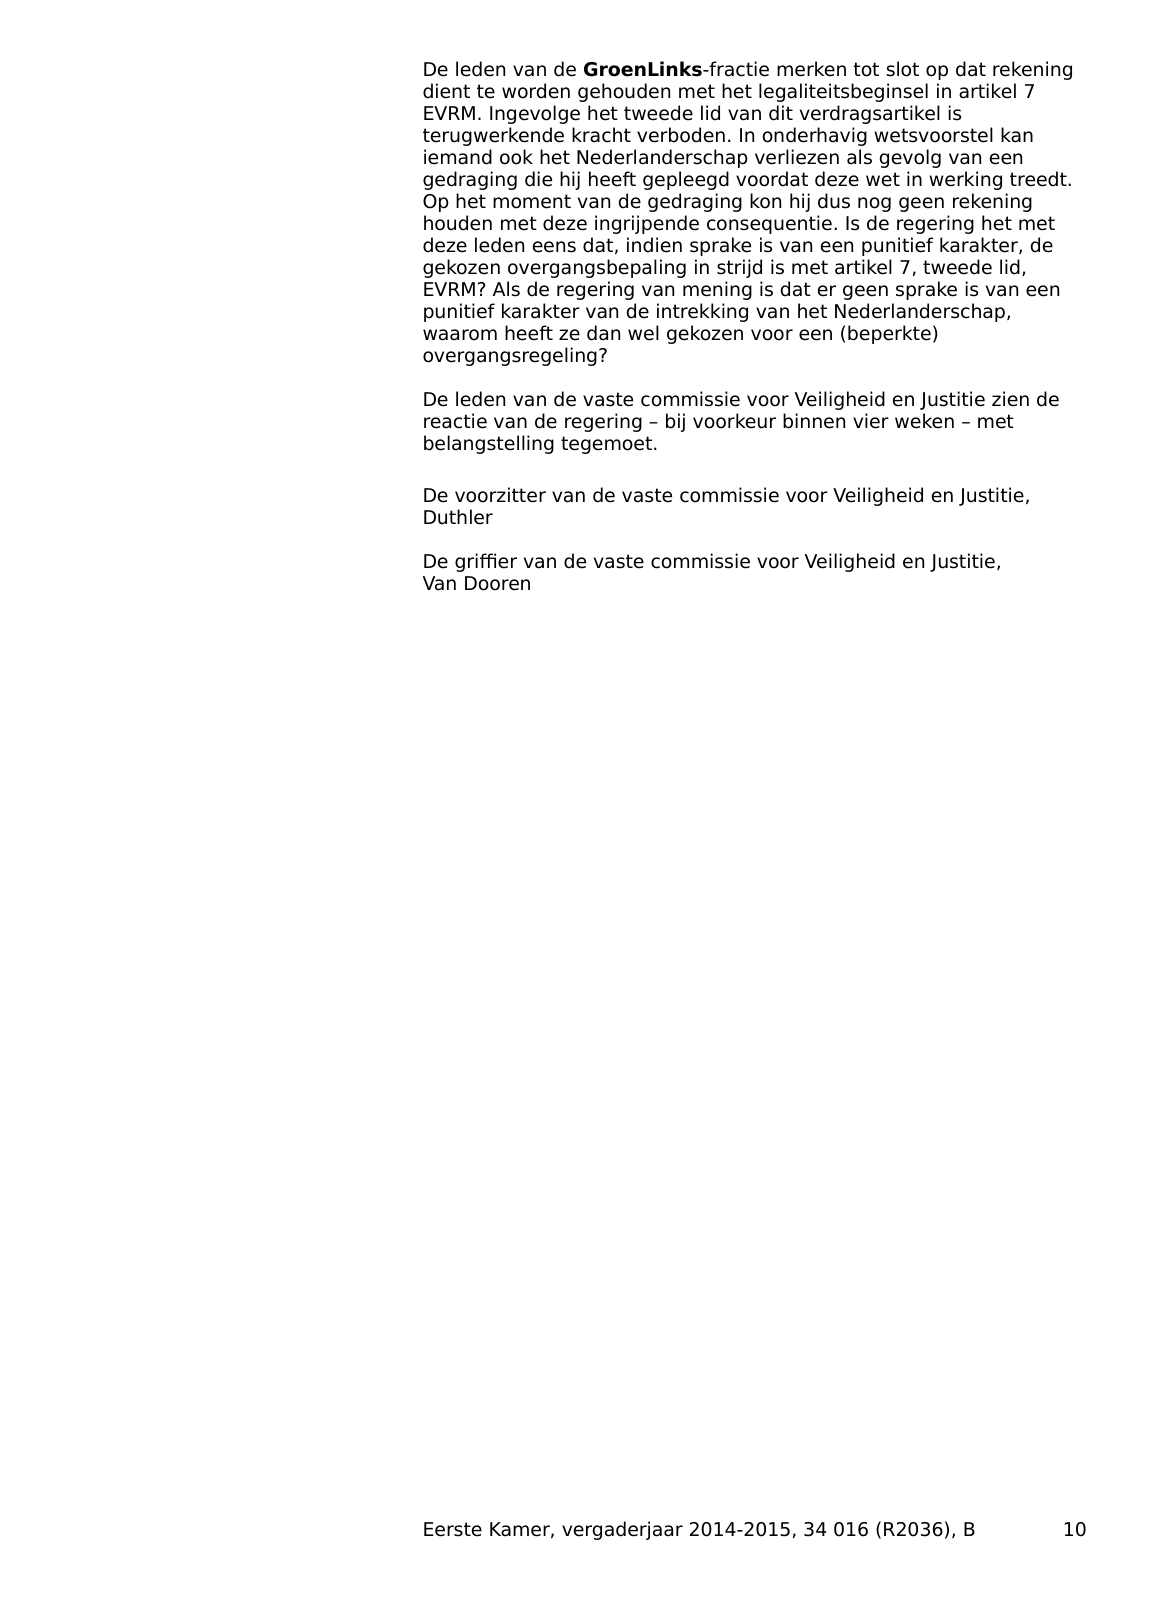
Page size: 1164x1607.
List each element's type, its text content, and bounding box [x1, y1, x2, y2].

text De leden van de vaste commissie voor Veiligheid en Justitie zien de reactie van de regering – bij voorkeur binnen vier weken – met belangstelling tegemoet. [422, 389, 1087, 455]
text De leden van de GroenLinks-fractie merken tot slot op dat rekening dient te worden gehouden met het legaliteitsbeginsel in artikel 7 EVRM. Ingevolge het tweede lid van dit verdragsartikel is terugwerkende kracht verboden. In onderhavig wetsvoorstel kan iemand ook het Nederlanderschap verliezen als gevolg van een gedraging die hij heeft gepleegd voordat deze wet in werking treedt. Op het moment van de gedraging kon hij dus nog geen rekening houden met deze ingrijpende consequentie. Is de regering het met deze leden eens dat, indien sprake is van een punitief karakter, de gekozen overgangsbepaling in strijd is met artikel 7, tweede lid, EVRM? Als de regering van mening is dat er geen sprake is van een punitief karakter van de intrekking van het Nederlanderschap, waarom heeft ze dan wel gekozen voor een (beperkte) overgangsregeling? [422, 59, 1087, 367]
text De voorzitter van de vaste commissie voor Veiligheid en Justitie, Duthler [422, 485, 1087, 529]
text De griffier van de vaste commissie voor Veiligheid en Justitie, Van Dooren [422, 551, 1087, 595]
